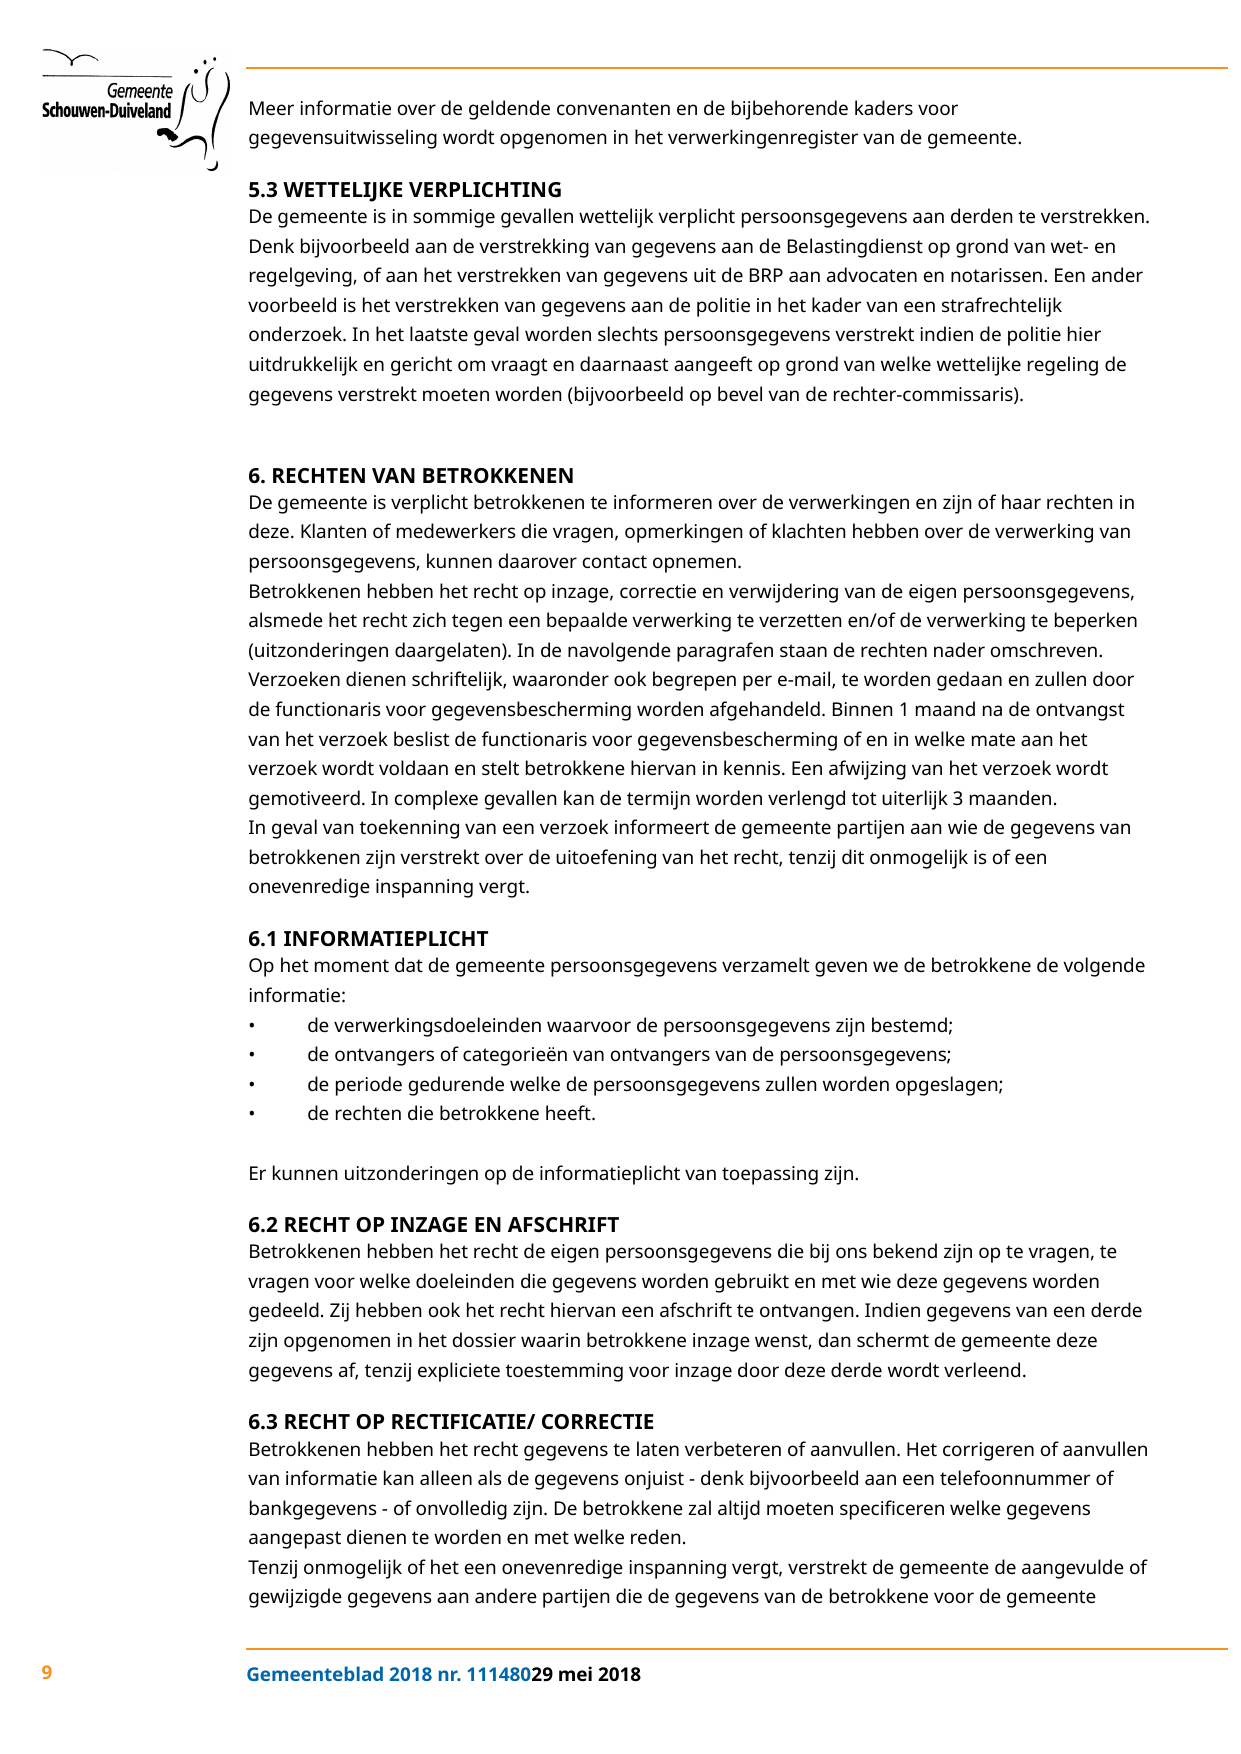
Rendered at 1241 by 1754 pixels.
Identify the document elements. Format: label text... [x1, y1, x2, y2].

text 5.3 WETTELIJKE VERPLICHTING [248, 175, 1152, 203]
text Betrokkenen hebben het recht de eigen persoonsgegevens die bij ons bekend zijn op te vragen, te vragen voor welke doeleinden die gegevens worden gebruikt en met wie deze gegevens worden gedeeld. Zij hebben ook het recht hiervan een afschrift te ontvangen. Indien gegevens van een derde zijn opgenomen in het dossier waarin betrokkene inzage wenst, dan schermt de gemeente deze gegevens af, tenzij expliciete toestemming voor inzage door deze derde wordt verleend. [248, 1238, 1152, 1383]
text 6.2 RECHT OP INZAGE EN AFSCHRIFT [248, 1210, 1152, 1238]
text 6.1 INFORMATIEPLICHT [248, 924, 1152, 953]
text Tenzij onmogelijk of het een onevenredige inspanning vergt, verstrekt de gemeente de aangevulde of gewijzigde gegevens aan andere partijen die de gegevens van de betrokkene voor de gemeente [248, 1554, 1152, 1609]
text Betrokkenen hebben het recht gegevens te laten verbeteren of aanvullen. Het corrigeren of aanvullen van informatie kan alleen als de gegevens onjuist - denk bijvoorbeeld aan een telefoonnummer of bankgegevens - of onvolledig zijn. De betrokkene zal altijd moeten specificeren welke gegevens aangepast dienen te worden en met welke reden. [248, 1436, 1152, 1550]
text In geval van toekenning van een verzoek informeert de gemeente partijen aan wie de gegevens van betrokkenen zijn verstrekt over de uitoefening van het recht, tenzij dit onmogelijk is of een onevenredige inspanning vergt. [248, 814, 1152, 899]
text Meer informatie over de geldende convenanten en de bijbehorende kaders voor gegevensuitwisseling wordt opgenomen in het verwerkingenregister van de gemeente. [248, 95, 1152, 150]
list de periode gedurende welke de persoonsgegevens zullen worden opgeslagen; [248, 1071, 1152, 1097]
text 6. RECHTEN VAN BETROKKENEN [248, 461, 1152, 489]
text Op het moment dat de gemeente persoonsgegevens verzamelt geven we de betrokkene de volgende informatie: [248, 953, 1152, 1008]
text Betrokkenen hebben het recht op inzage, correctie en verwijdering van de eigen persoonsgegevens, alsmede het recht zich tegen een bepaalde verwerking te verzetten en/of de verwerking te beperken (uitzonderingen daargelaten). In de navolgende paragrafen staan de rechten nader omschreven. [248, 578, 1152, 663]
list de rechten die betrokkene heeft. [248, 1101, 1152, 1126]
text Er kunnen uitzonderingen op de informatieplicht van toepassing zijn. [248, 1160, 1152, 1185]
list de ontvangers of categorieën van ontvangers van de persoonsgegevens; [248, 1041, 1152, 1067]
list de verwerkingsdoeleinden waarvoor de persoonsgegevens zijn bestemd; [248, 1012, 1152, 1037]
text De gemeente is verplicht betrokkenen te informeren over de verwerkingen en zijn of haar rechten in deze. Klanten of medewerkers die vragen, opmerkingen of klachten hebben over de verwerking van persoonsgegevens, kunnen daarover contact opnemen. [248, 489, 1152, 574]
text De gemeente is in sommige gevallen wettelijk verplicht persoonsgegevens aan derden te verstrekken. Denk bijvoorbeeld aan de verstrekking van gegevens aan de Belastingdienst op grond van wet- en regelgeving, of aan het verstrekken van gegevens uit de BRP aan advocaten en notarissen. Een ander voorbeeld is het verstrekken van gegevens aan de politie in het kader van een strafrechtelijk onderzoek. In het laatste geval worden slechts persoonsgegevens verstrekt indien de politie hier uitdrukkelijk en gericht om vraagt en daarnaast aangeeft op grond van welke wettelijke regeling de gegevens verstrekt moeten worden (bijvoorbeeld op bevel van de rechter-commissaris). [248, 203, 1152, 406]
text Verzoeken dienen schriftelijk, waaronder ook begrepen per e-mail, te worden gedaan en zullen door de functionaris voor gegevensbescherming worden afgehandeld. Binnen 1 maand na de ontvangst van het verzoek beslist de functionaris voor gegevensbescherming of en in welke mate aan het verzoek wordt voldaan en stelt betrokkene hiervan in kennis. Een afwijzing van het verzoek wordt gemotiveerd. In complexe gevallen kan de termijn worden verlengd tot uiterlijk 3 maanden. [248, 667, 1152, 811]
text 6.3 RECHT OP RECTIFICATIE/ CORRECTIE [248, 1407, 1152, 1436]
picture [41, 47, 231, 172]
